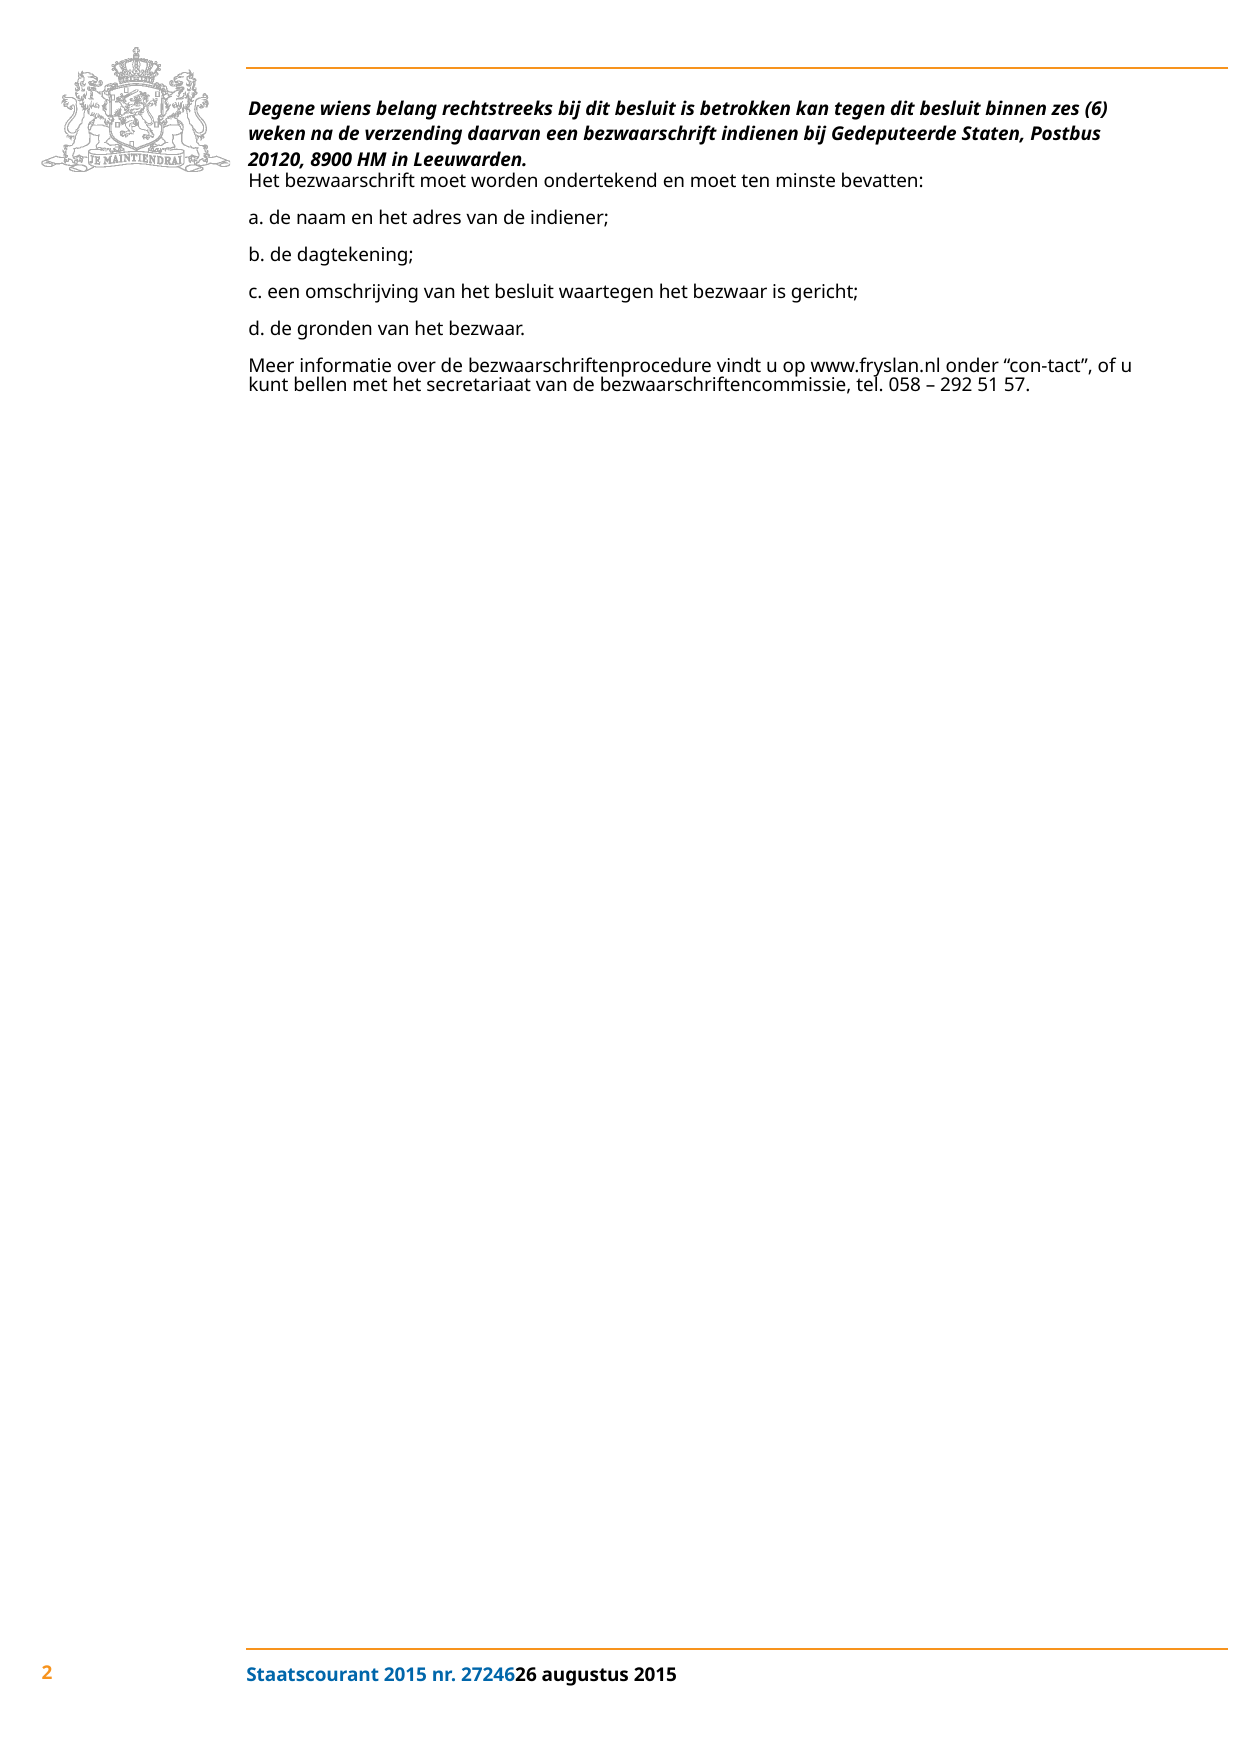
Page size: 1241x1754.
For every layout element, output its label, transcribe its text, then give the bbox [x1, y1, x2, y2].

text Meer informatie over de bezwaarschriftenprocedure vindt u op www.fryslan.nl onder “con-tact”, of u kunt bellen met het secretariaat van de bezwaarschriftencommissie, tel. 058 – 292 51 57. [248, 357, 1152, 395]
text a. de naam en het adres van de indiener; [248, 209, 1152, 228]
text Het bezwaarschrift moet worden ondertekend en moet ten minste bevatten: [248, 172, 1152, 191]
text Degene wiens belang rechtstreeks bij dit besluit is betrokken kan tegen dit besluit binnen zes (6) weken na de verzending daarvan een bezwaarschrift indienen bij Gedeputeerde Staten, Postbus 20120, 8900 HM in Leeuwarden. [248, 95, 1152, 172]
text b. de dagtekening; [248, 246, 1152, 265]
text c. een omschrijving van het besluit waartegen het bezwaar is gericht; [248, 283, 1152, 302]
text d. de gronden van het bezwaar. [248, 320, 1152, 339]
picture [41, 47, 231, 172]
